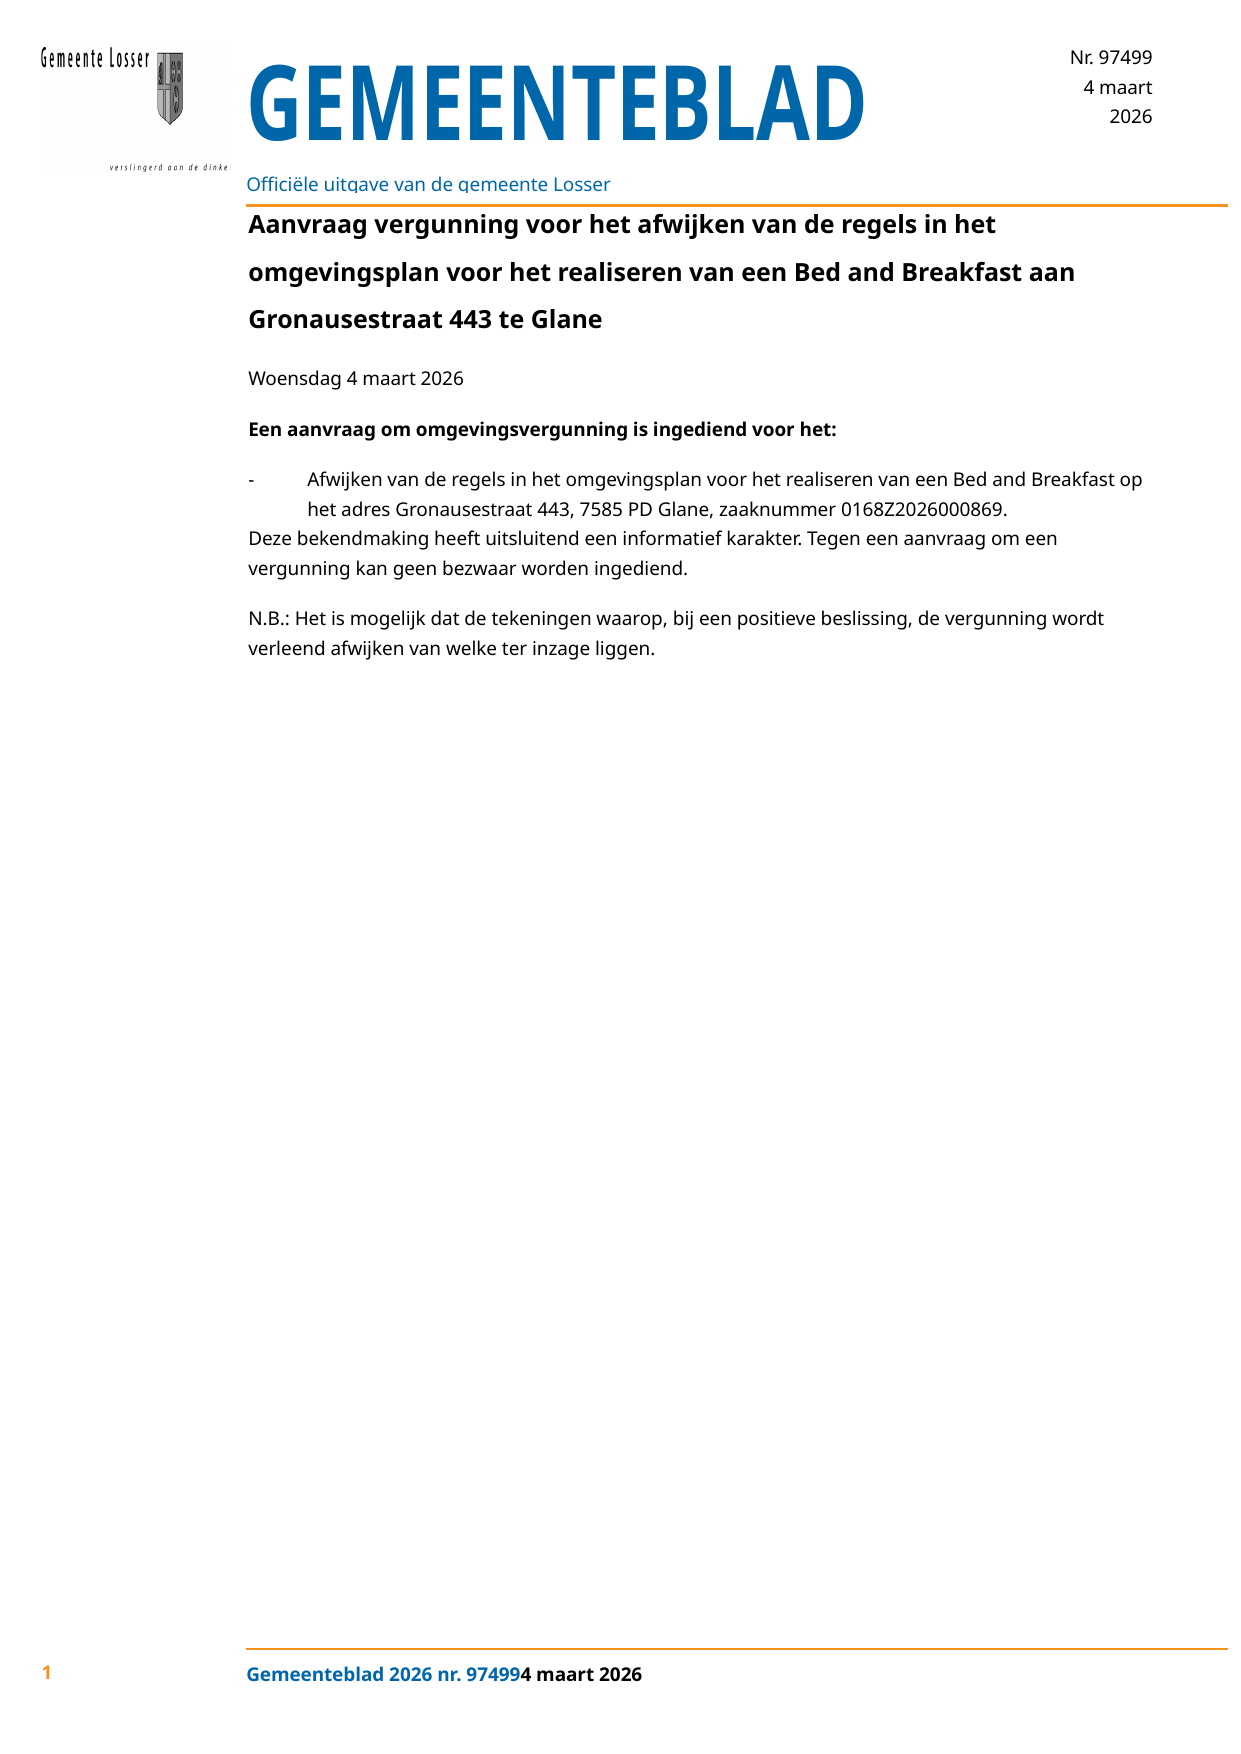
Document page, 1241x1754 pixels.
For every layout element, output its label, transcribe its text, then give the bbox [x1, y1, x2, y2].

text Woensdag 4 maart 2026 [248, 366, 1152, 391]
text Deze bekendmaking heeft uitsluitend een informatief karakter. Tegen een aanvraag om een vergunning kan geen bezwaar worden ingediend. [248, 526, 1152, 581]
list Afwijken van de regels in het omgevingsplan voor het realiseren van een Bed and Breakfast op het adres Gronausestraat 443, 7585 PD Glane, zaaknummer 0168Z2026000869. [248, 466, 1152, 522]
text Aanvraag vergunning voor het afwijken van de regels in het omgevingsplan voor het realiseren van een Bed and Breakfast aan Gronausestraat 443 te Glane [248, 207, 1152, 336]
text Een aanvraag om omgevingsvergunning is ingediend voor het: [248, 416, 1152, 442]
text N.B.: Het is mogelijk dat de tekeningen waarop, bij een positieve beslissing, de vergunning wordt verleend afwijken van welke ter inzage liggen. [248, 606, 1152, 661]
picture [41, 47, 231, 172]
